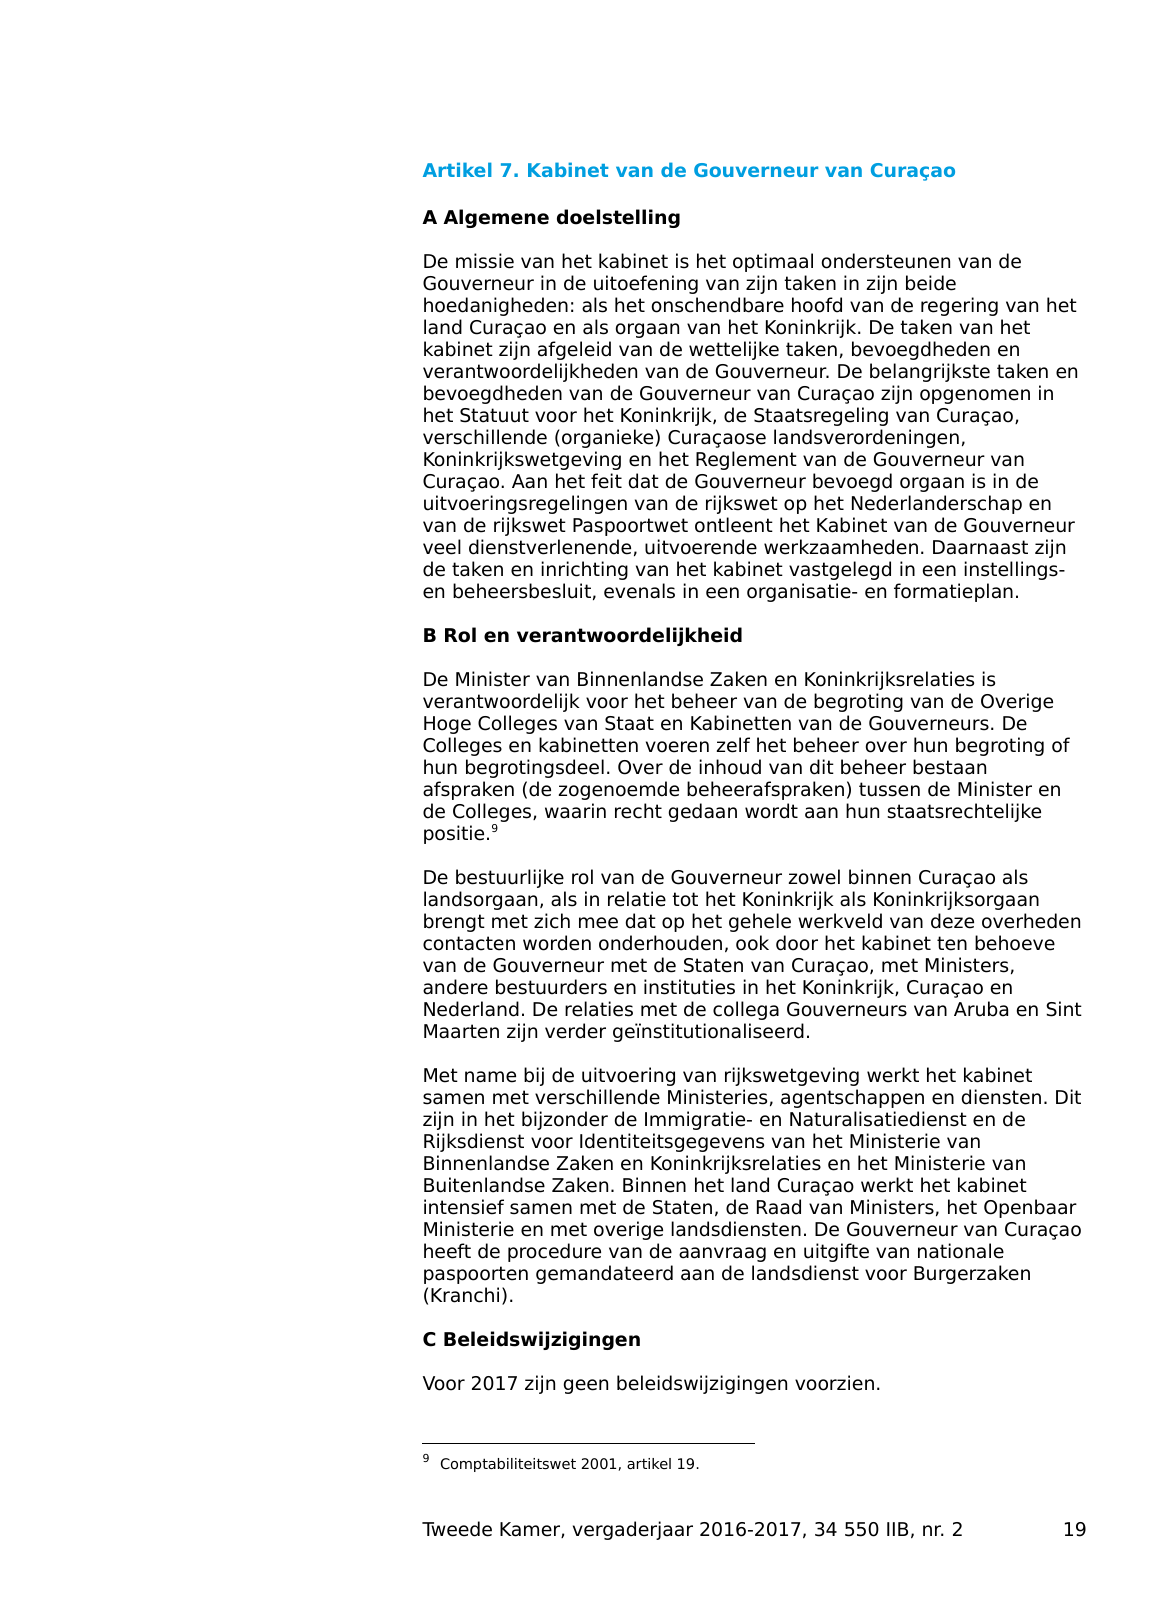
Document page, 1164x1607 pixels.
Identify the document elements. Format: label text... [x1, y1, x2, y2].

subtitle A Algemene doelstelling [422, 207, 1087, 229]
text De missie van het kabinet is het optimaal ondersteunen van de Gouverneur in de uitoefening van zijn taken in zijn beide hoedanigheden: als het onschendbare hoofd van de regering van het land Curaçao en als orgaan van het Koninkrijk. De taken van het kabinet zijn afgeleid van de wettelijke taken, bevoegdheden en verantwoordelijkheden van de Gouverneur. De belangrijkste taken en bevoegdheden van de Gouverneur van Curaçao zijn opgenomen in het Statuut voor het Koninkrijk, de Staatsregeling van Curaçao, verschillende (organieke) Curaçaose landsverordeningen, Koninkrijkswetgeving en het Reglement van de Gouverneur van Curaçao. Aan het feit dat de Gouverneur bevoegd orgaan is in de uitvoeringsregelingen van de rijkswet op het Nederlanderschap en van de rijkswet Paspoortwet ontleent het Kabinet van de Gouverneur veel dienstverlenende, uitvoerende werkzaamheden. Daarnaast zijn de taken en inrichting van het kabinet vastgelegd in een instellings- en beheersbesluit, evenals in een organisatie- en formatieplan. [422, 251, 1087, 603]
subtitle C Beleidswijzigingen [422, 1329, 1087, 1351]
text Voor 2017 zijn geen beleidswijzigingen voorzien. [422, 1373, 1087, 1395]
text Met name bij de uitvoering van rijkswetgeving werkt het kabinet samen met verschillende Ministeries, agentschappen en diensten. Dit zijn in het bijzonder de Immigratie- en Naturalisatiedienst en de Rijksdienst voor Identiteitsgegevens van het Ministerie van Binnenlandse Zaken en Koninkrijksrelaties en het Ministerie van Buitenlandse Zaken. Binnen het land Curaçao werkt het kabinet intensief samen met de Staten, de Raad van Ministers, het Openbaar Ministerie en met overige landsdiensten. De Gouverneur van Curaçao heeft de procedure van de aanvraag en uitgifte van nationale paspoorten gemandateerd aan de landsdienst voor Burgerzaken (Kranchi). [422, 1065, 1087, 1307]
text De bestuurlijke rol van de Gouverneur zowel binnen Curaçao als landsorgaan, als in relatie tot het Koninkrijk als Koninkrijksorgaan brengt met zich mee dat op het gehele werkveld van deze overheden contacten worden onderhouden, ook door het kabinet ten behoeve van de Gouverneur met de Staten van Curaçao, met Ministers, andere bestuurders en instituties in het Koninkrijk, Curaçao en Nederland. De relaties met de collega Gouverneurs van Aruba en Sint Maarten zijn verder geïnstitutionaliseerd. [422, 867, 1087, 1043]
text Comptabiliteitswet 2001, artikel 19. [422, 1452, 1087, 1474]
subtitle B Rol en verantwoordelijkheid [422, 625, 1087, 647]
subtitle Artikel 7. Kabinet van de Gouverneur van Curaçao [422, 160, 1087, 182]
text De Minister van Binnenlandse Zaken en Koninkrijksrelaties is verantwoordelijk voor het beheer van de begroting van de Overige Hoge Colleges van Staat en Kabinetten van de Gouverneurs. De Colleges en kabinetten voeren zelf het beheer over hun begroting of hun begrotingsdeel. Over de inhoud van dit beheer bestaan afspraken (de zogenoemde beheerafspraken) tussen de Minister en de Colleges, waarin recht gedaan wordt aan hun staatsrechtelijke positie. [422, 669, 1087, 845]
